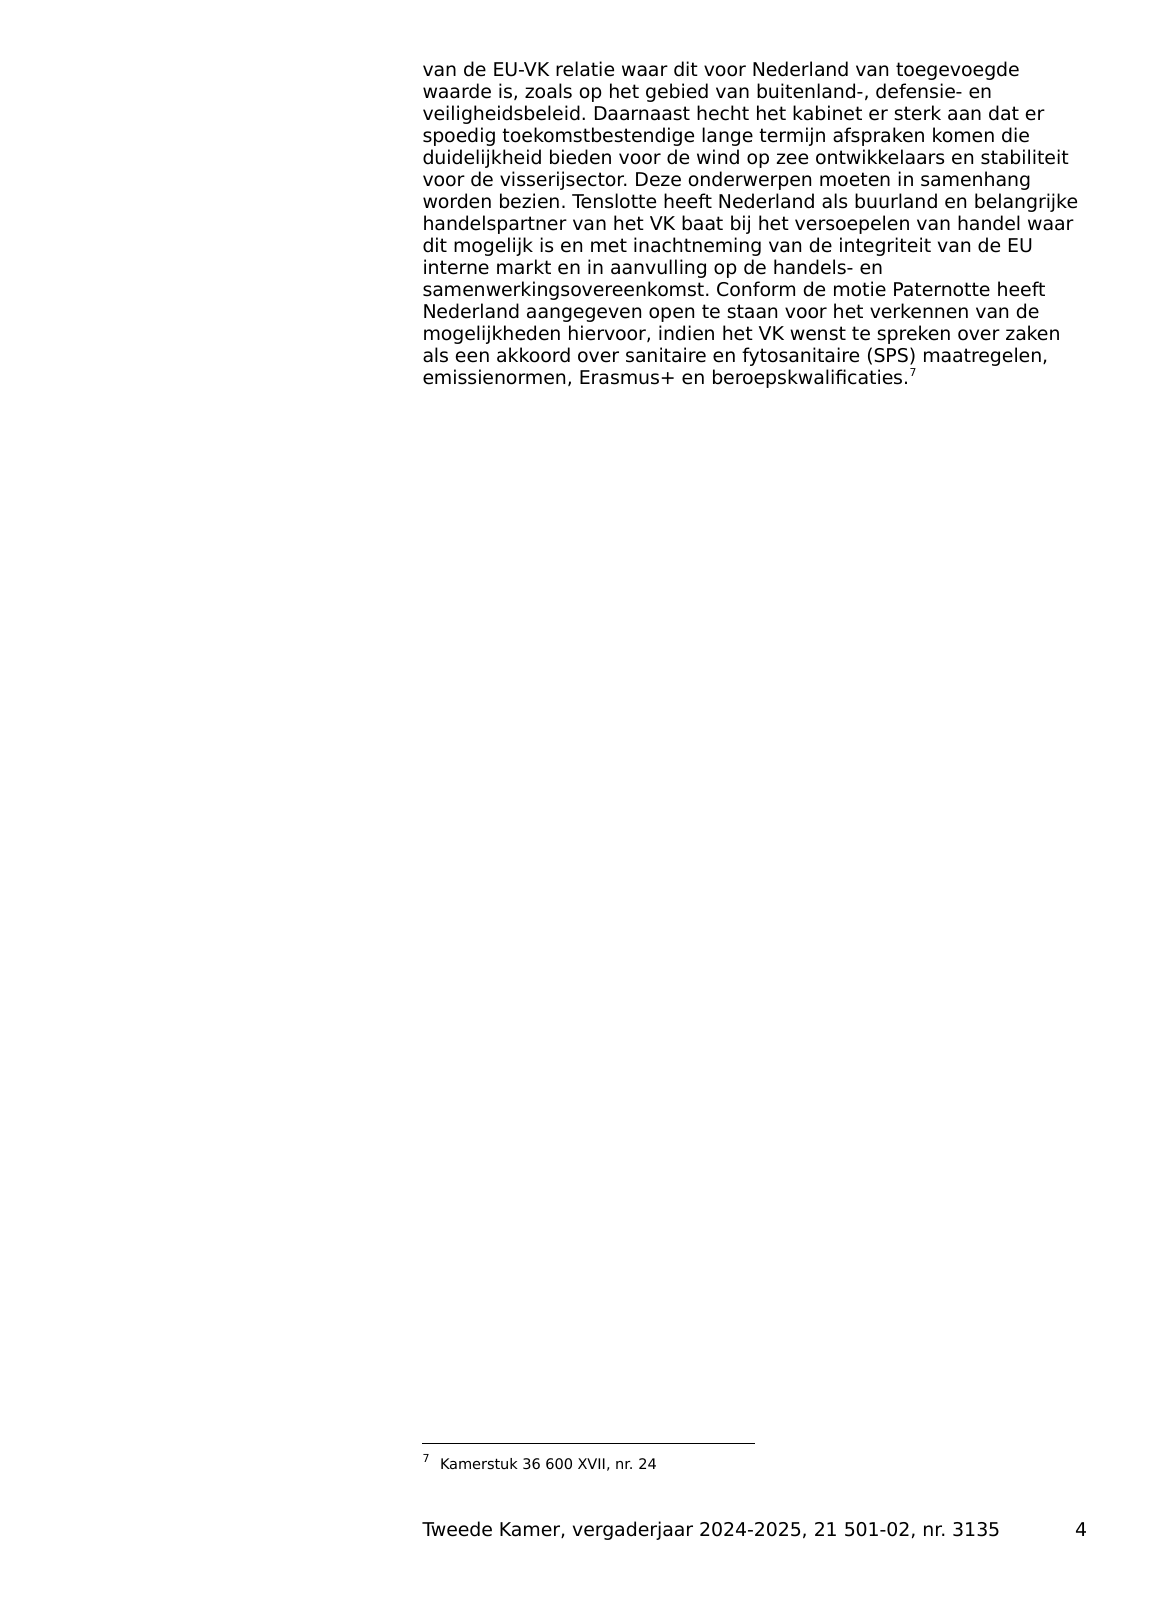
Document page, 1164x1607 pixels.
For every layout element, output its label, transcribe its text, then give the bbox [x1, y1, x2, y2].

text Kamerstuk 36 600 XVII, nr. 24 [422, 1452, 1087, 1474]
text van de EU-VK relatie waar dit voor Nederland van toegevoegde waarde is, zoals op het gebied van buitenland-, defensie- en veiligheidsbeleid. Daarnaast hecht het kabinet er sterk aan dat er spoedig toekomstbestendige lange termijn afspraken komen die duidelijkheid bieden voor de wind op zee ontwikkelaars en stabiliteit voor de visserijsector. Deze onderwerpen moeten in samenhang worden bezien. Tenslotte heeft Nederland als buurland en belangrijke handelspartner van het VK baat bij het versoepelen van handel waar dit mogelijk is en met inachtneming van de integriteit van de EU interne markt en in aanvulling op de handels- en samenwerkingsovereenkomst. Conform de motie Paternotte heeft Nederland aangegeven open te staan voor het verkennen van de mogelijkheden hiervoor, indien het VK wenst te spreken over zaken als een akkoord over sanitaire en fytosanitaire (SPS) maatregelen, emissienormen, Erasmus+ en beroepskwalificaties. [422, 59, 1087, 389]
